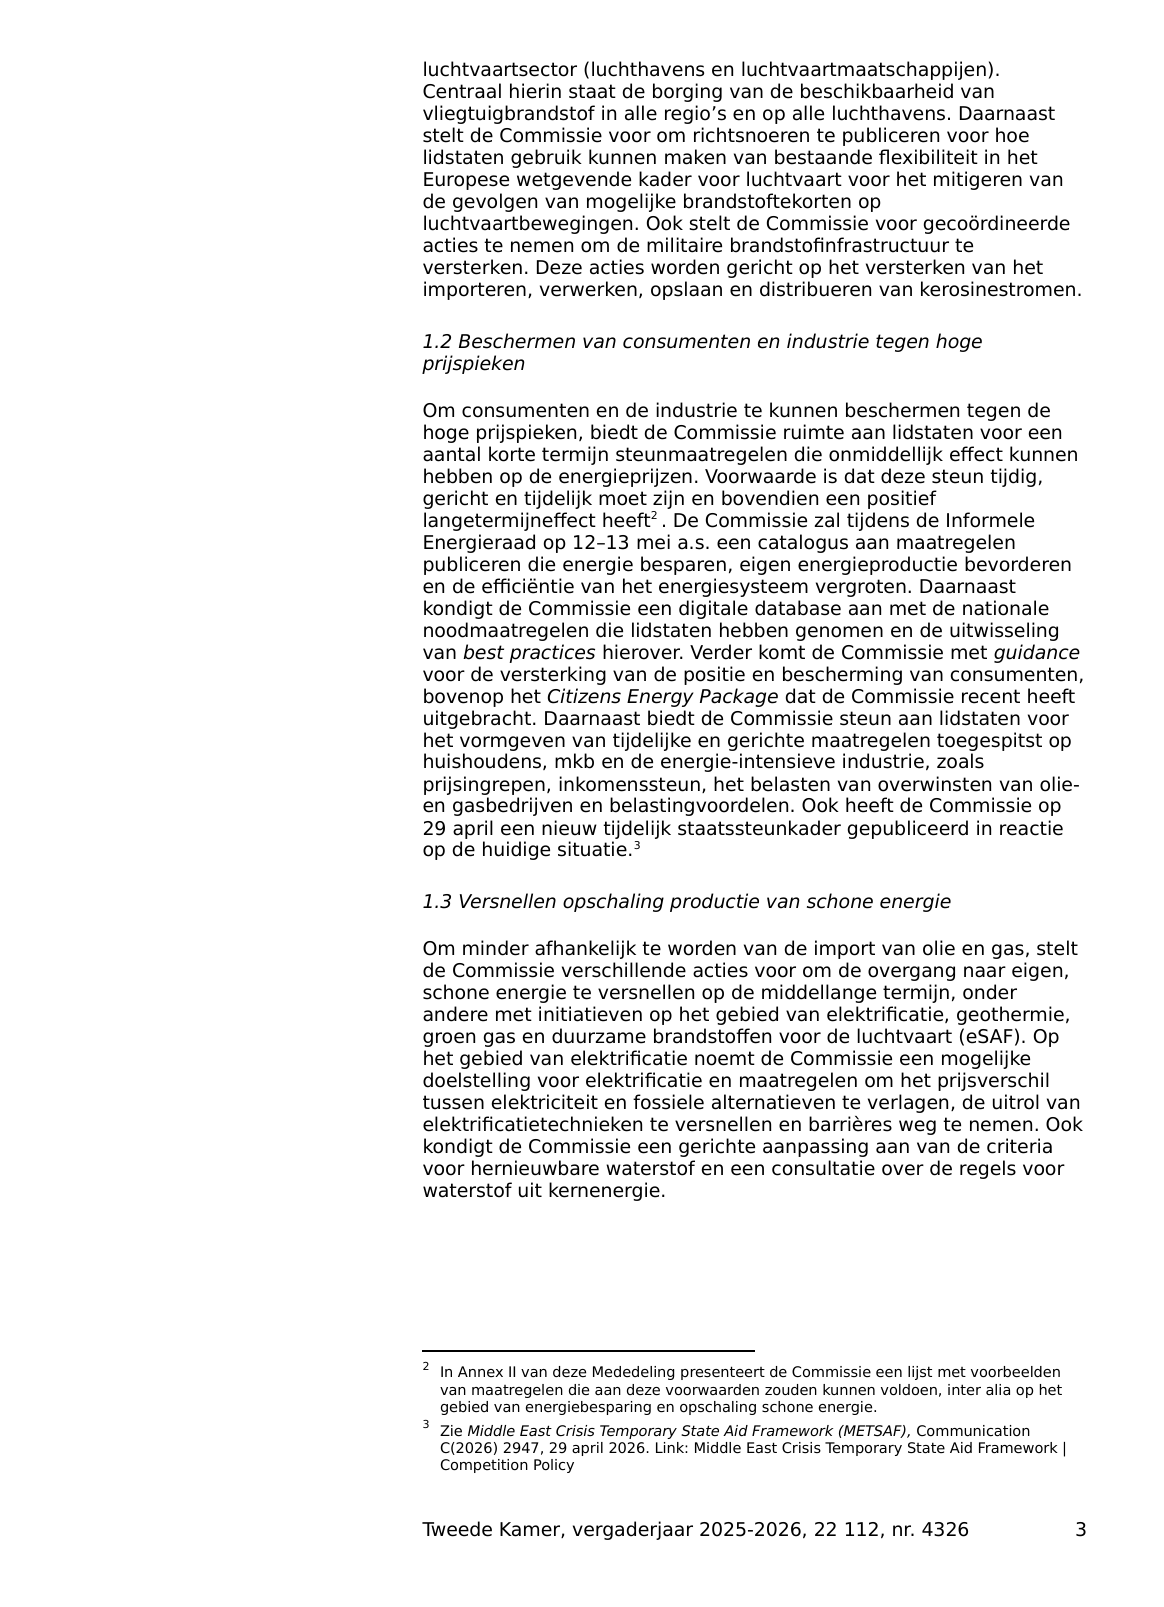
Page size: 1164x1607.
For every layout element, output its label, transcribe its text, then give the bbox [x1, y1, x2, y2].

subtitle 1.2 Beschermen van consumenten en industrie tegen hoge prijspieken [422, 331, 1087, 375]
subtitle 1.3 Versnellen opschaling productie van schone energie [422, 891, 1087, 913]
text luchtvaartsector (luchthavens en luchtvaartmaatschappijen). Centraal hierin staat de borging van de beschikbaarheid van vliegtuigbrandstof in alle regio’s en op alle luchthavens. Daarnaast stelt de Commissie voor om richtsnoeren te publiceren voor hoe lidstaten gebruik kunnen maken van bestaande flexibiliteit in het Europese wetgevende kader voor luchtvaart voor het mitigeren van de gevolgen van mogelijke brandstoftekorten op luchtvaartbewegingen. Ook stelt de Commissie voor gecoördineerde acties te nemen om de militaire brandstofinfrastructuur te versterken. Deze acties worden gericht op het versterken van het importeren, verwerken, opslaan en distribueren van kerosinestromen. [422, 59, 1087, 301]
text Om minder afhankelijk te worden van de import van olie en gas, stelt de Commissie verschillende acties voor om de overgang naar eigen, schone energie te versnellen op de middellange termijn, onder andere met initiatieven op het gebied van elektrificatie, geothermie, groen gas en duurzame brandstoffen voor de luchtvaart (eSAF). Op het gebied van elektrificatie noemt de Commissie een mogelijke doelstelling voor elektrificatie en maatregelen om het prijsverschil tussen elektriciteit en fossiele alternatieven te verlagen, de uitrol van elektrificatietechnieken te versnellen en barrières weg te nemen. Ook kondigt de Commissie een gerichte aanpassing aan van de criteria voor hernieuwbare waterstof en een consultatie over de regels voor waterstof uit kernenergie. [422, 938, 1087, 1202]
text Om consumenten en de industrie te kunnen beschermen tegen de hoge prijspieken, biedt de Commissie ruimte aan lidstaten voor een aantal korte termijn steunmaatregelen die onmiddellijk effect kunnen hebben op de energieprijzen. Voorwaarde is dat deze steun tijdig, gericht en tijdelijk moet zijn en bovendien een positief langetermijneffect heeft. De Commissie zal tijdens de Informele Energieraad op 12–13 mei a.s. een catalogus aan maatregelen publiceren die energie besparen, eigen energieproductie bevorderen en de efficiëntie van het energiesysteem vergroten. Daarnaast kondigt de Commissie een digitale database aan met de nationale noodmaatregelen die lidstaten hebben genomen en de uitwisseling van best practices hierover. Verder komt de Commissie met guidance voor de versterking van de positie en bescherming van consumenten, bovenop het Citizens Energy Package dat de Commissie recent heeft uitgebracht. Daarnaast biedt de Commissie steun aan lidstaten voor het vormgeven van tijdelijke en gerichte maatregelen toegespitst op huishoudens, mkb en de energie-intensieve industrie, zoals prijsingrepen, inkomenssteun, het belasten van overwinsten van olie- en gasbedrijven en belastingvoordelen. Ook heeft de Commissie op 29 april een nieuw tijdelijk staatssteunkader gepubliceerd in reactie op de huidige situatie. [422, 400, 1087, 861]
text Zie Middle East Crisis Temporary State Aid Framework (METSAF), Communication C(2026) 2947, 29 april 2026. Link: Middle East Crisis Temporary State Aid Framework | Competition Policy [422, 1418, 1087, 1474]
text In Annex II van deze Mededeling presenteert de Commissie een lijst met voorbeelden van maatregelen die aan deze voorwaarden zouden kunnen voldoen, inter alia op het gebied van energiebesparing en opschaling schone energie. [422, 1360, 1087, 1416]
